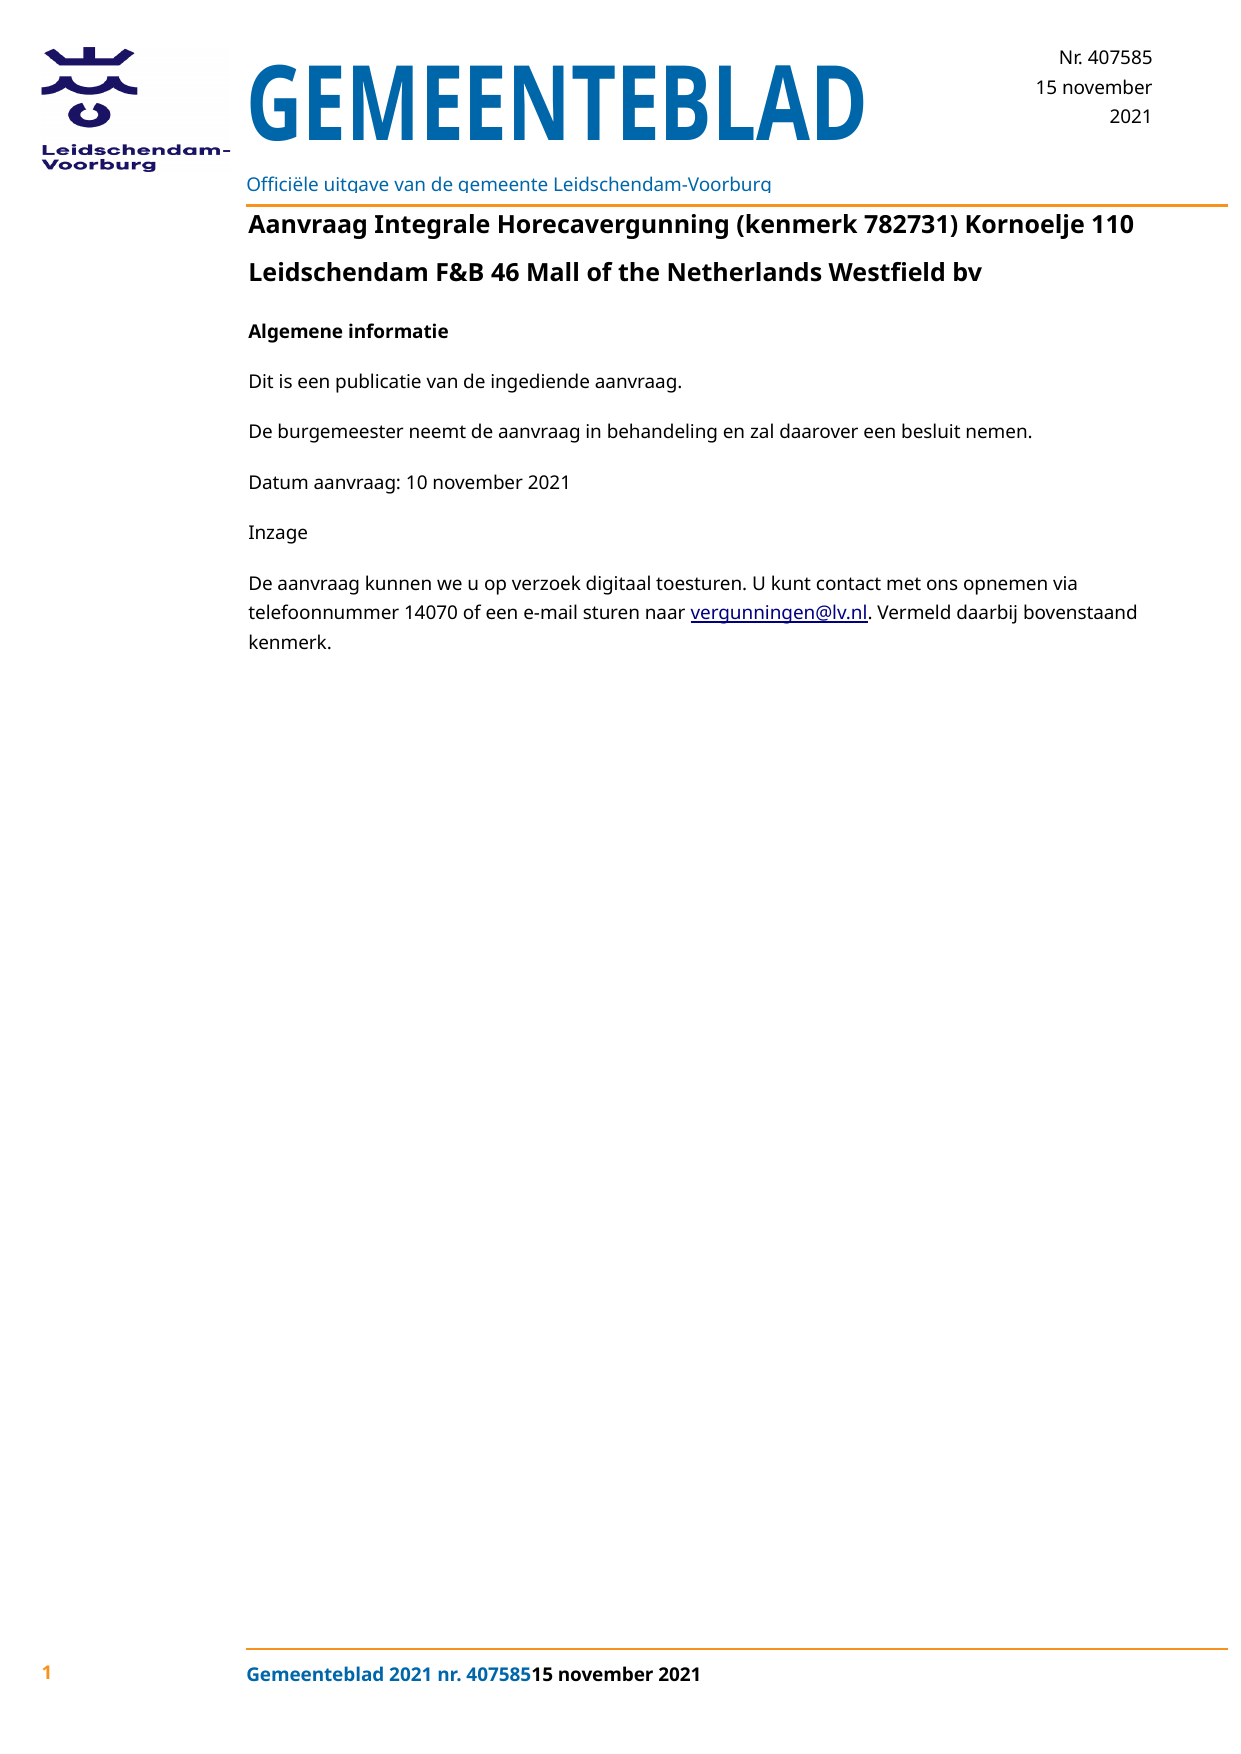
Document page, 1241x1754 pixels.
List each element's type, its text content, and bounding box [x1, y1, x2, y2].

text Aanvraag Integrale Horecavergunning (kenmerk 782731) Kornoelje 110 Leidschendam F&B 46 Mall of the Netherlands Westfield bv [248, 207, 1152, 288]
text Inzage [248, 519, 1152, 545]
text De burgemeester neemt de aanvraag in behandeling en zal daarover een besluit nemen. [248, 419, 1152, 444]
text Algemene informatie [248, 318, 1152, 344]
text De aanvraag kunnen we u op verzoek digitaal toesturen. U kunt contact met ons opnemen via telefoonnummer 14070 of een e-mail sturen naar vergunningen@lv.nl. Vermeld daarbij bovenstaand kenmerk. [248, 570, 1152, 655]
picture [41, 47, 231, 172]
text Datum aanvraag: 10 november 2021 [248, 469, 1152, 495]
text Dit is een publicatie van de ingediende aanvraag. [248, 368, 1152, 394]
